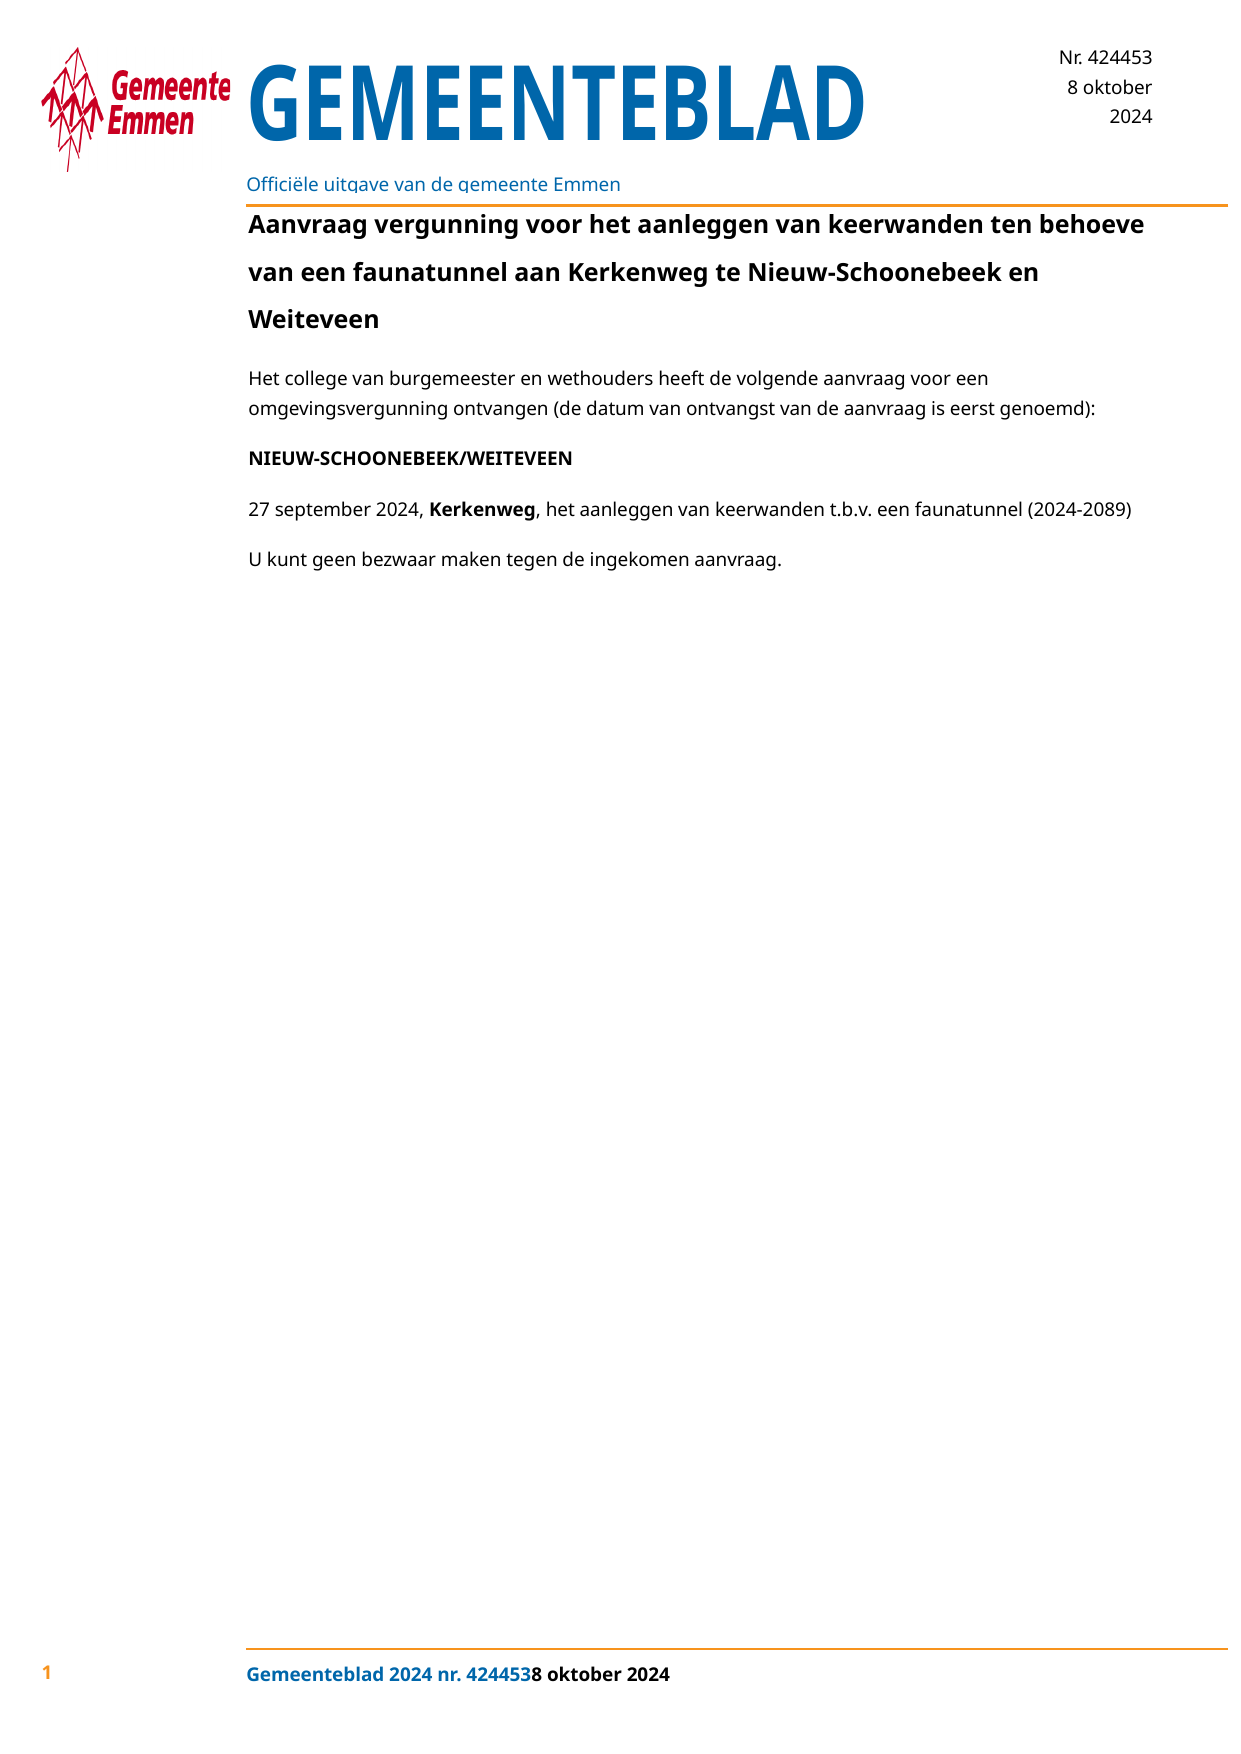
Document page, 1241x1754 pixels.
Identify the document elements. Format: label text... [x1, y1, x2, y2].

text Aanvraag vergunning voor het aanleggen van keerwanden ten behoeve van een faunatunnel aan Kerkenweg te Nieuw-Schoonebeek en Weiteveen [248, 207, 1152, 336]
picture [41, 47, 231, 172]
text NIEUW-SCHOONEBEEK/WEITEVEEN [248, 446, 1152, 471]
text 27 september 2024, Kerkenweg, het aanleggen van keerwanden t.b.v. een faunatunnel (2024-2089) [248, 496, 1152, 522]
text Het college van burgemeester en wethouders heeft de volgende aanvraag voor een omgevingsvergunning ontvangen (de datum van ontvangst van de aanvraag is eerst genoemd): [248, 366, 1152, 421]
text U kunt geen bezwaar maken tegen de ingekomen aanvraag. [248, 546, 1152, 572]
